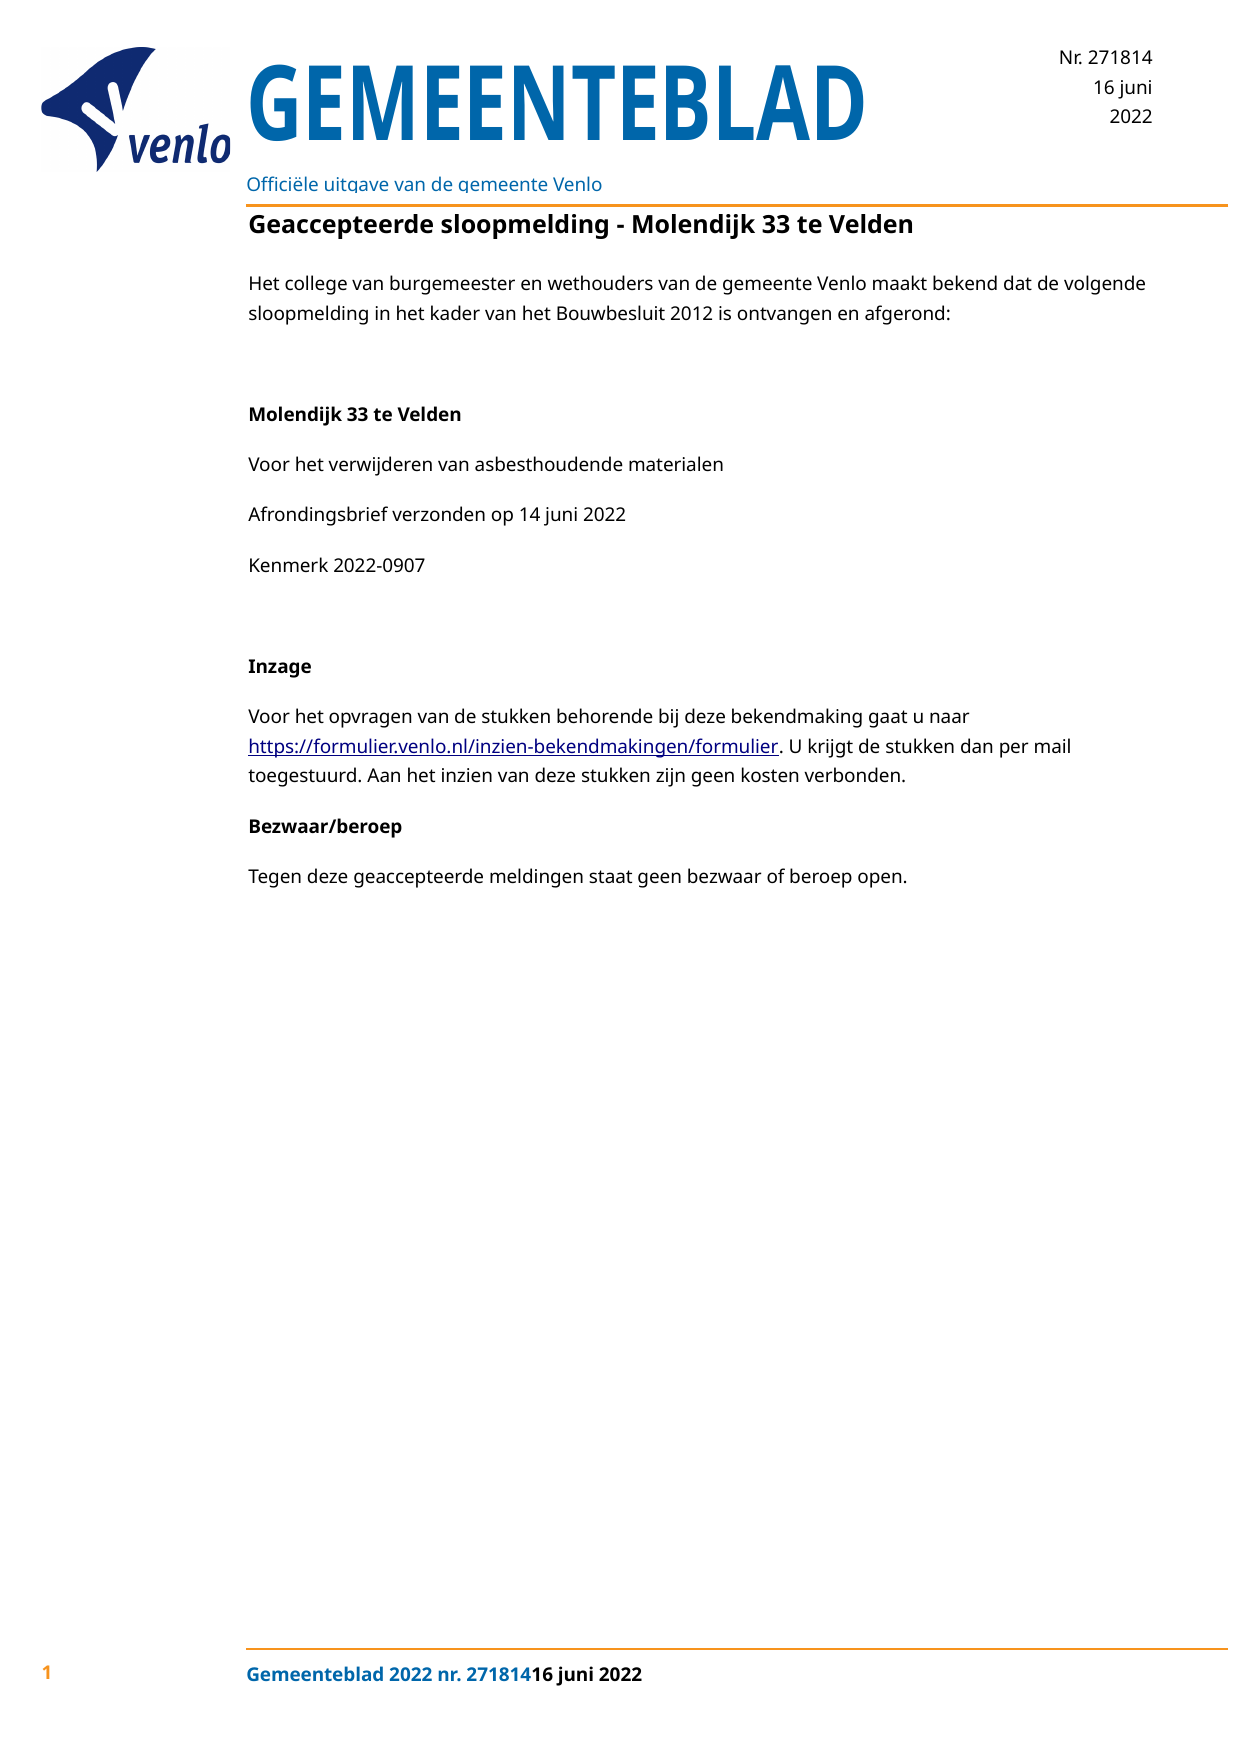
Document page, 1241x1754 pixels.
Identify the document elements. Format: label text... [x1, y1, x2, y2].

text Het college van burgemeester en wethouders van de gemeente Venlo maakt bekend dat de volgende sloopmelding in het kader van het Bouwbesluit 2012 is ontvangen en afgerond: [248, 270, 1152, 326]
text Inzage [248, 653, 1152, 678]
text Afrondingsbrief verzonden op 14 juni 2022 [248, 502, 1152, 527]
text Kenmerk 2022-0907 [248, 552, 1152, 578]
text Molendijk 33 te Velden [248, 401, 1152, 426]
text Tegen deze geaccepteerde meldingen staat geen bezwaar of beroep open. [248, 863, 1152, 889]
text Voor het verwijderen van asbesthoudende materialen [248, 451, 1152, 477]
text Geaccepteerde sloopmelding - Molendijk 33 te Velden [248, 207, 1152, 241]
text Voor het opvragen van de stukken behorende bij deze bekendmaking gaat u naar https://formulier.venlo.nl/inzien-bekendmakingen/formulier. U krijgt de stukken dan per mail toegestuurd. Aan het inzien van deze stukken zijn geen kosten verbonden. [248, 703, 1152, 788]
text Bezwaar/beroep [248, 813, 1152, 838]
picture [41, 47, 231, 172]
